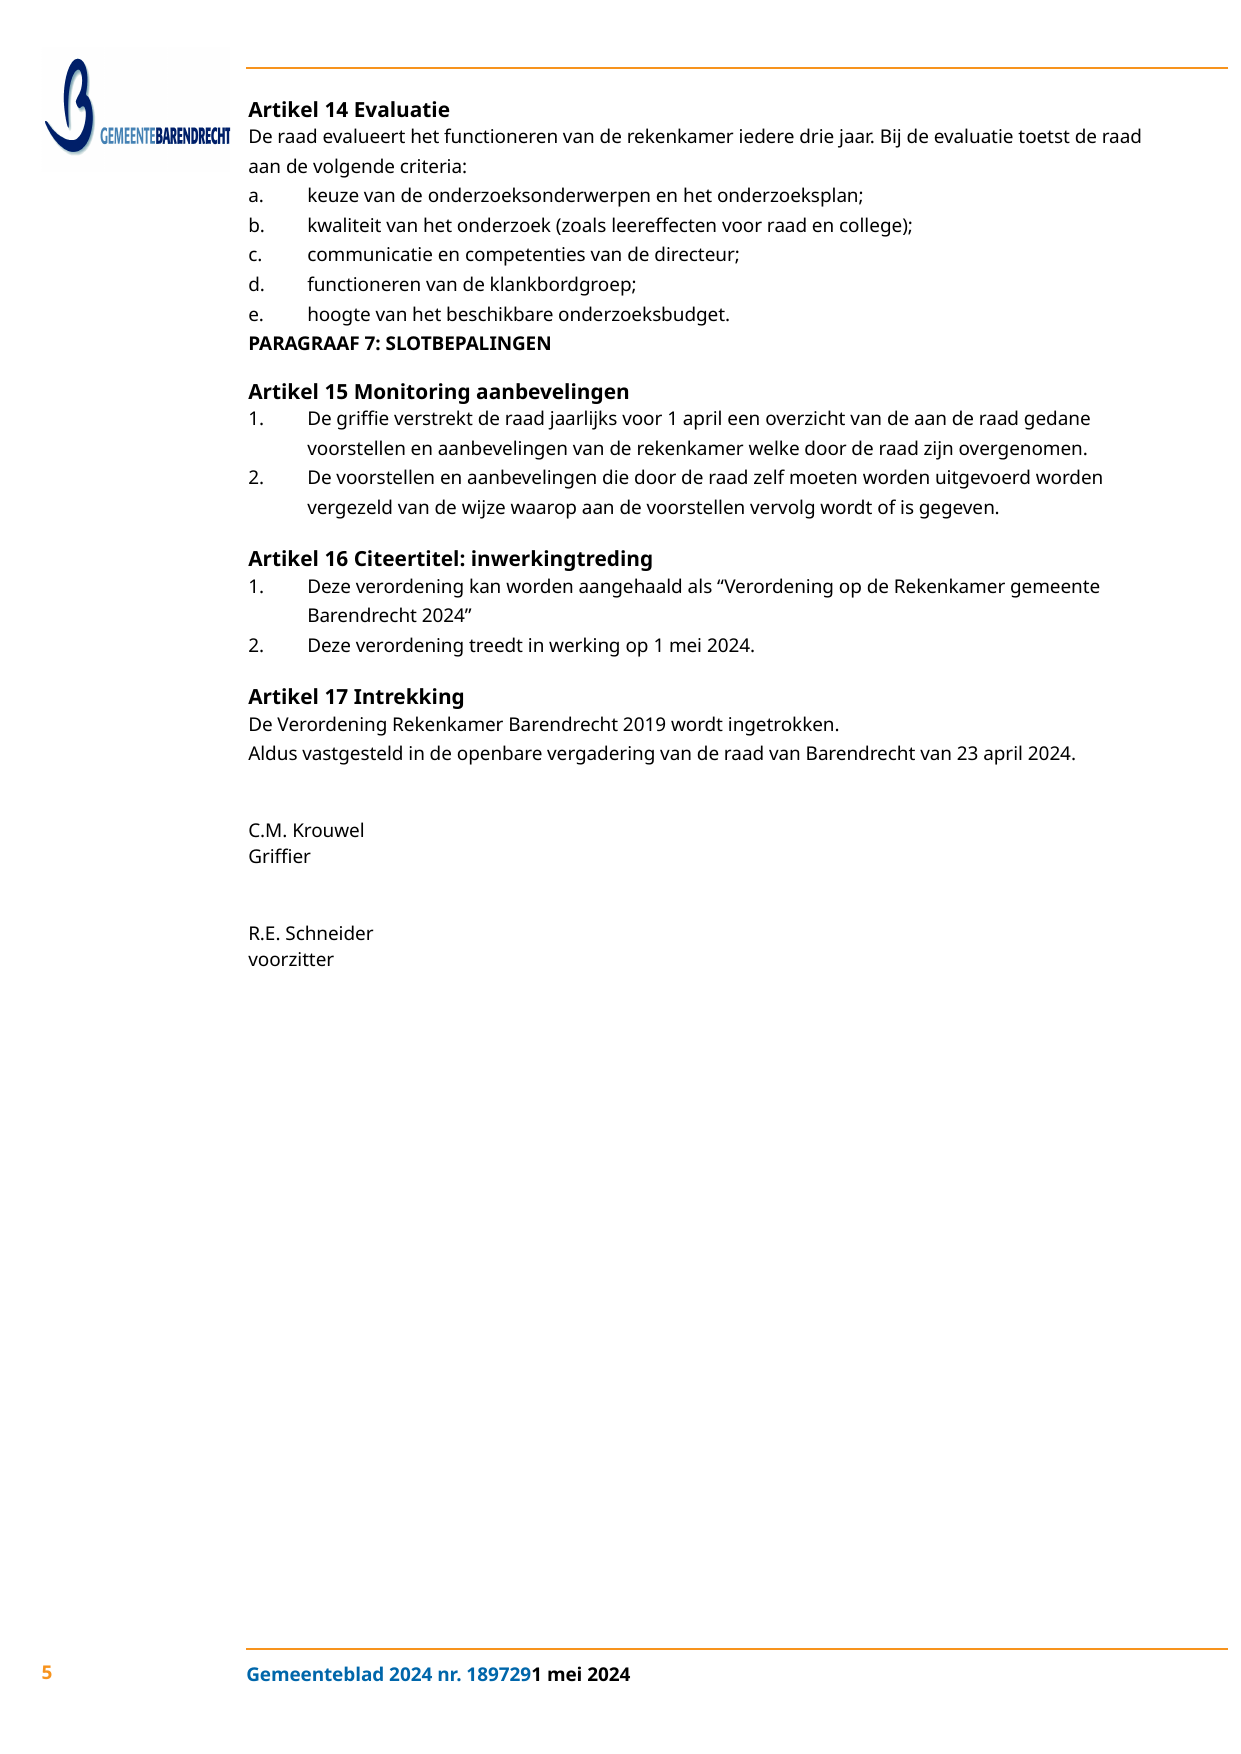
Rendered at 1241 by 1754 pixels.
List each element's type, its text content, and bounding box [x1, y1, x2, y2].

list functioneren van de klankbordgroep; [248, 271, 1152, 297]
text Artikel 14 Evaluatie [248, 95, 1152, 123]
text De Verordening Rekenkamer Barendrecht 2019 wordt ingetrokken. [248, 711, 1152, 737]
text Aldus vastgesteld in de openbare vergadering van de raad van Barendrecht van 23 april 2024. [248, 741, 1152, 766]
list De voorstellen en aanbevelingen die door de raad zelf moeten worden uitgevoerd worden vergezeld van de wijze waarop aan de voorstellen vervolg wordt of is gegeven. [248, 464, 1152, 520]
list Deze verordening treedt in werking op 1 mei 2024. [248, 632, 1152, 658]
text R.E. Schneider [248, 921, 1152, 946]
list communicatie en competenties van de directeur; [248, 242, 1152, 267]
text voorzitter [248, 946, 1152, 972]
list De griffie verstrekt de raad jaarlijks voor 1 april een overzicht van de aan de raad gedane voorstellen en aanbevelingen van de rekenkamer welke door de raad zijn overgenomen. [248, 405, 1152, 461]
picture [41, 47, 231, 172]
list Deze verordening kan worden aangehaald als “Verordening op de Rekenkamer gemeente Barendrecht 2024” [248, 573, 1152, 628]
text Artikel 16 Citeertitel: inwerkingtreding [248, 544, 1152, 573]
list kwaliteit van het onderzoek (zoals leereffecten voor raad en college); [248, 212, 1152, 238]
text De raad evalueert het functioneren van de rekenkamer iedere drie jaar. Bij de evaluatie toetst de raad aan de volgende criteria: [248, 123, 1152, 178]
text Artikel 17 Intrekking [248, 682, 1152, 711]
list hoogte van het beschikbare onderzoeksbudget. [248, 301, 1152, 326]
text PARAGRAAF 7: SLOTBEPALINGEN [248, 330, 1152, 356]
list keuze van de onderzoeksonderwerpen en het onderzoeksplan; [248, 182, 1152, 208]
text Griffier [248, 843, 1152, 869]
text Artikel 15 Monitoring aanbevelingen [248, 377, 1152, 405]
text C.M. Krouwel [248, 818, 1152, 843]
